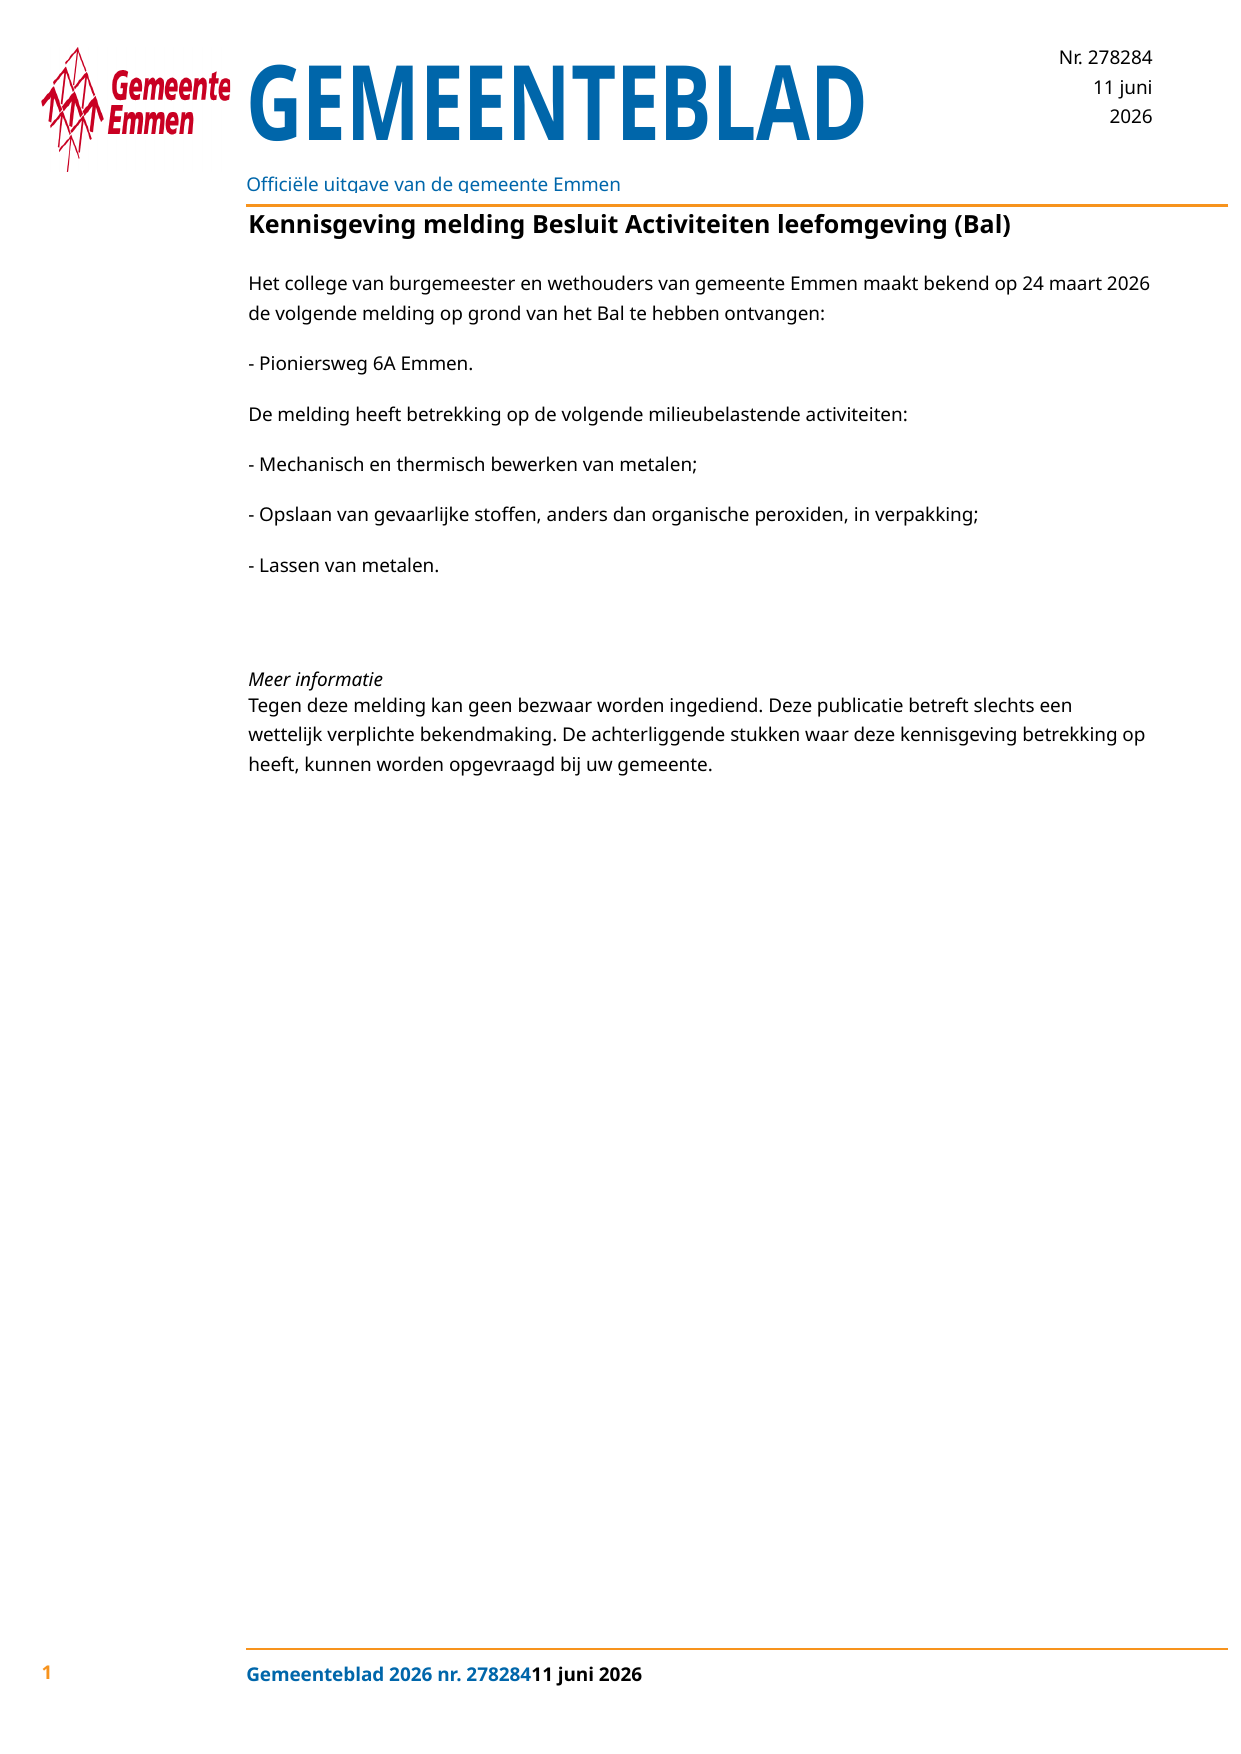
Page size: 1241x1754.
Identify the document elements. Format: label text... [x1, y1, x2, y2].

picture [41, 47, 231, 172]
text - Mechanisch en thermisch bewerken van metalen; [248, 451, 1152, 477]
text Meer informatie [248, 666, 1152, 692]
text - Opslaan van gevaarlijke stoffen, anders dan organische peroxiden, in verpakking; [248, 502, 1152, 527]
text - Pioniersweg 6A Emmen. [248, 350, 1152, 376]
text Tegen deze melding kan geen bezwaar worden ingediend. Deze publicatie betreft slechts een wettelijk verplichte bekendmaking. De achterliggende stukken waar deze kennisgeving betrekking op heeft, kunnen worden opgevraagd bij uw gemeente. [248, 692, 1152, 777]
text De melding heeft betrekking op de volgende milieubelastende activiteiten: [248, 401, 1152, 426]
text - Lassen van metalen. [248, 552, 1152, 578]
text Het college van burgemeester en wethouders van gemeente Emmen maakt bekend op 24 maart 2026 de volgende melding op grond van het Bal te hebben ontvangen: [248, 270, 1152, 326]
text Kennisgeving melding Besluit Activiteiten leefomgeving (Bal) [248, 207, 1152, 241]
